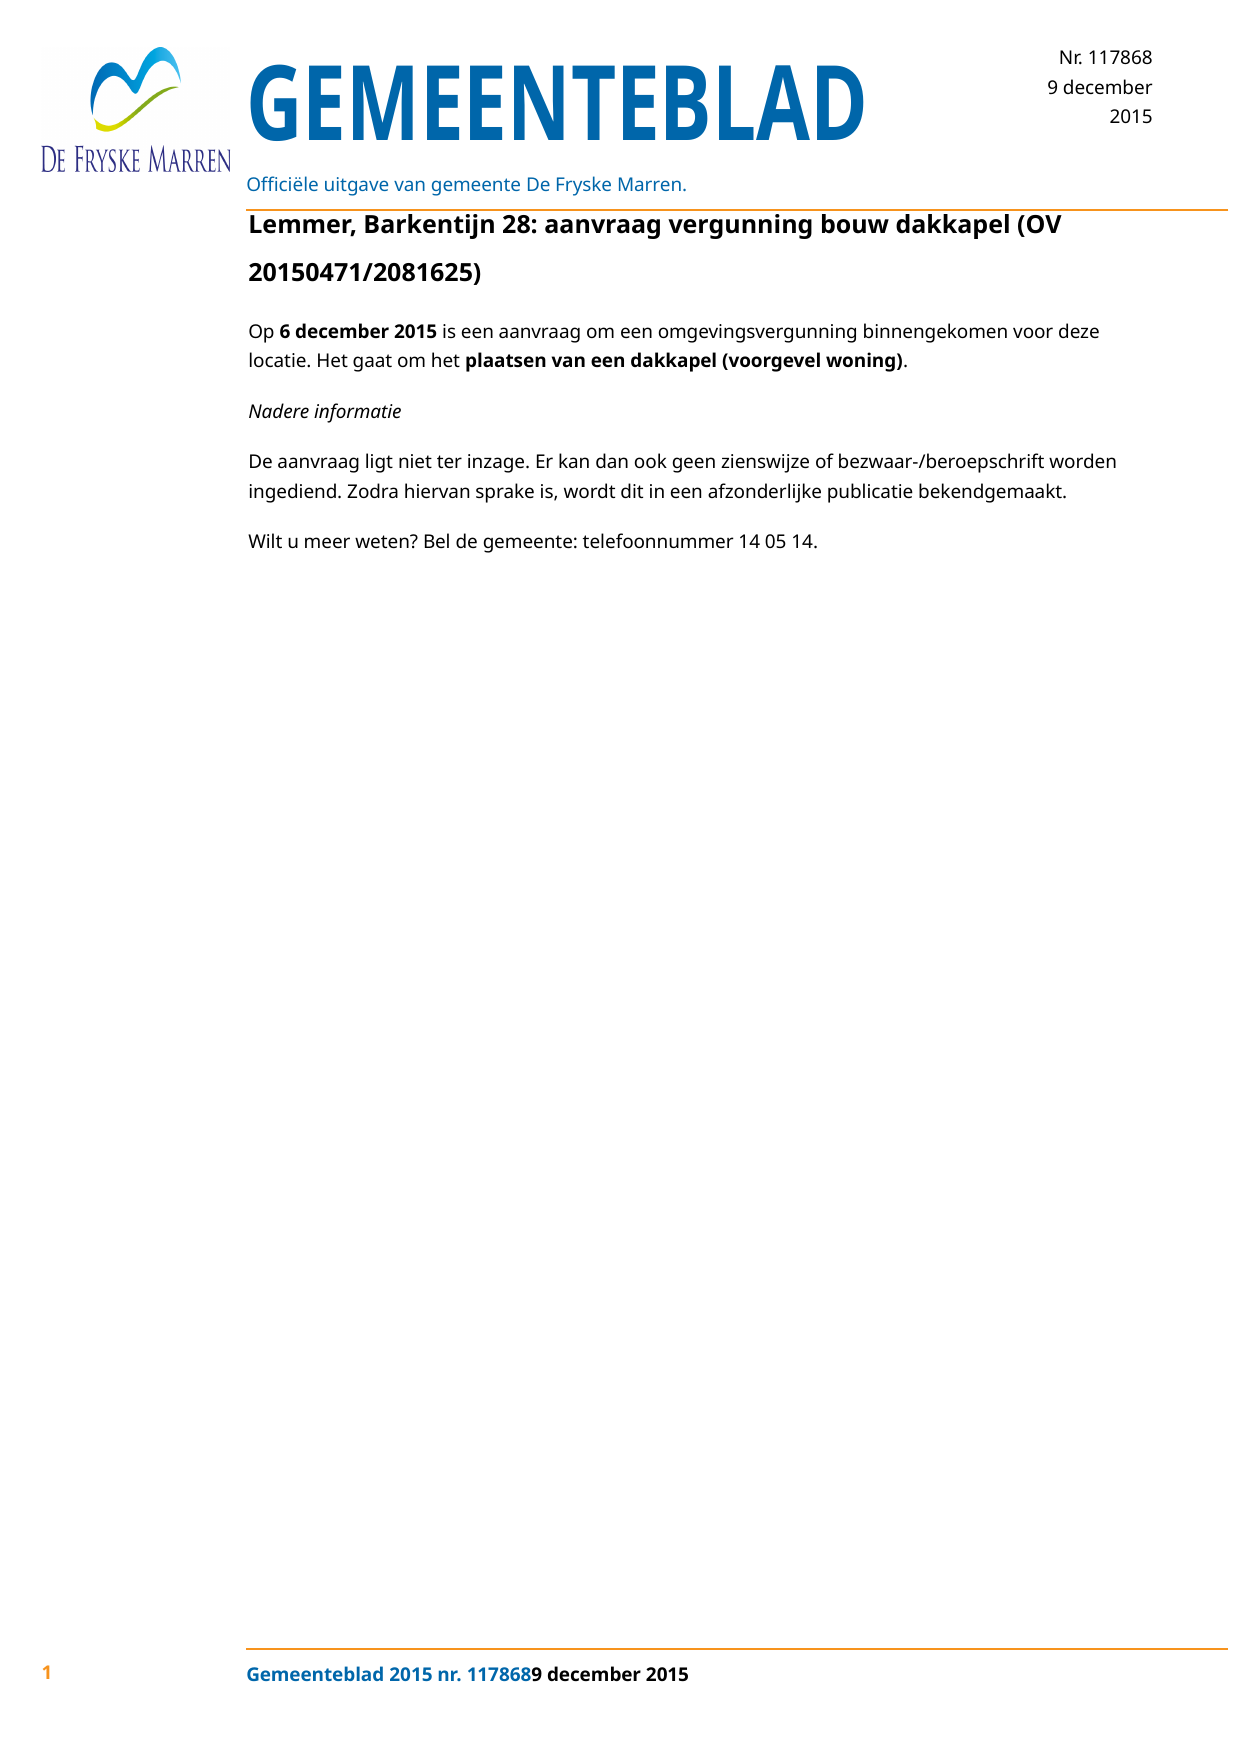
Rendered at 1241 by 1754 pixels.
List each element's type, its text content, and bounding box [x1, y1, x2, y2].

text Lemmer, Barkentijn 28: aanvraag vergunning bouw dakkapel (OV 20150471/2081625) [248, 211, 1152, 288]
text Nadere informatie [248, 398, 1152, 424]
picture [41, 47, 231, 172]
text Op 6 december 2015 is een aanvraag om een omgevingsvergunning binnengekomen voor deze locatie. Het gaat om het plaatsen van een dakkapel (voorgevel woning). [248, 318, 1152, 373]
text Wilt u meer weten? Bel de gemeente: telefoonnummer 14 05 14. [248, 528, 1152, 554]
text De aanvraag ligt niet ter inzage. Er kan dan ook geen zienswijze of bezwaar-/beroepschrift worden ingediend. Zodra hiervan sprake is, wordt dit in een afzonderlijke publicatie bekendgemaakt. [248, 448, 1152, 504]
